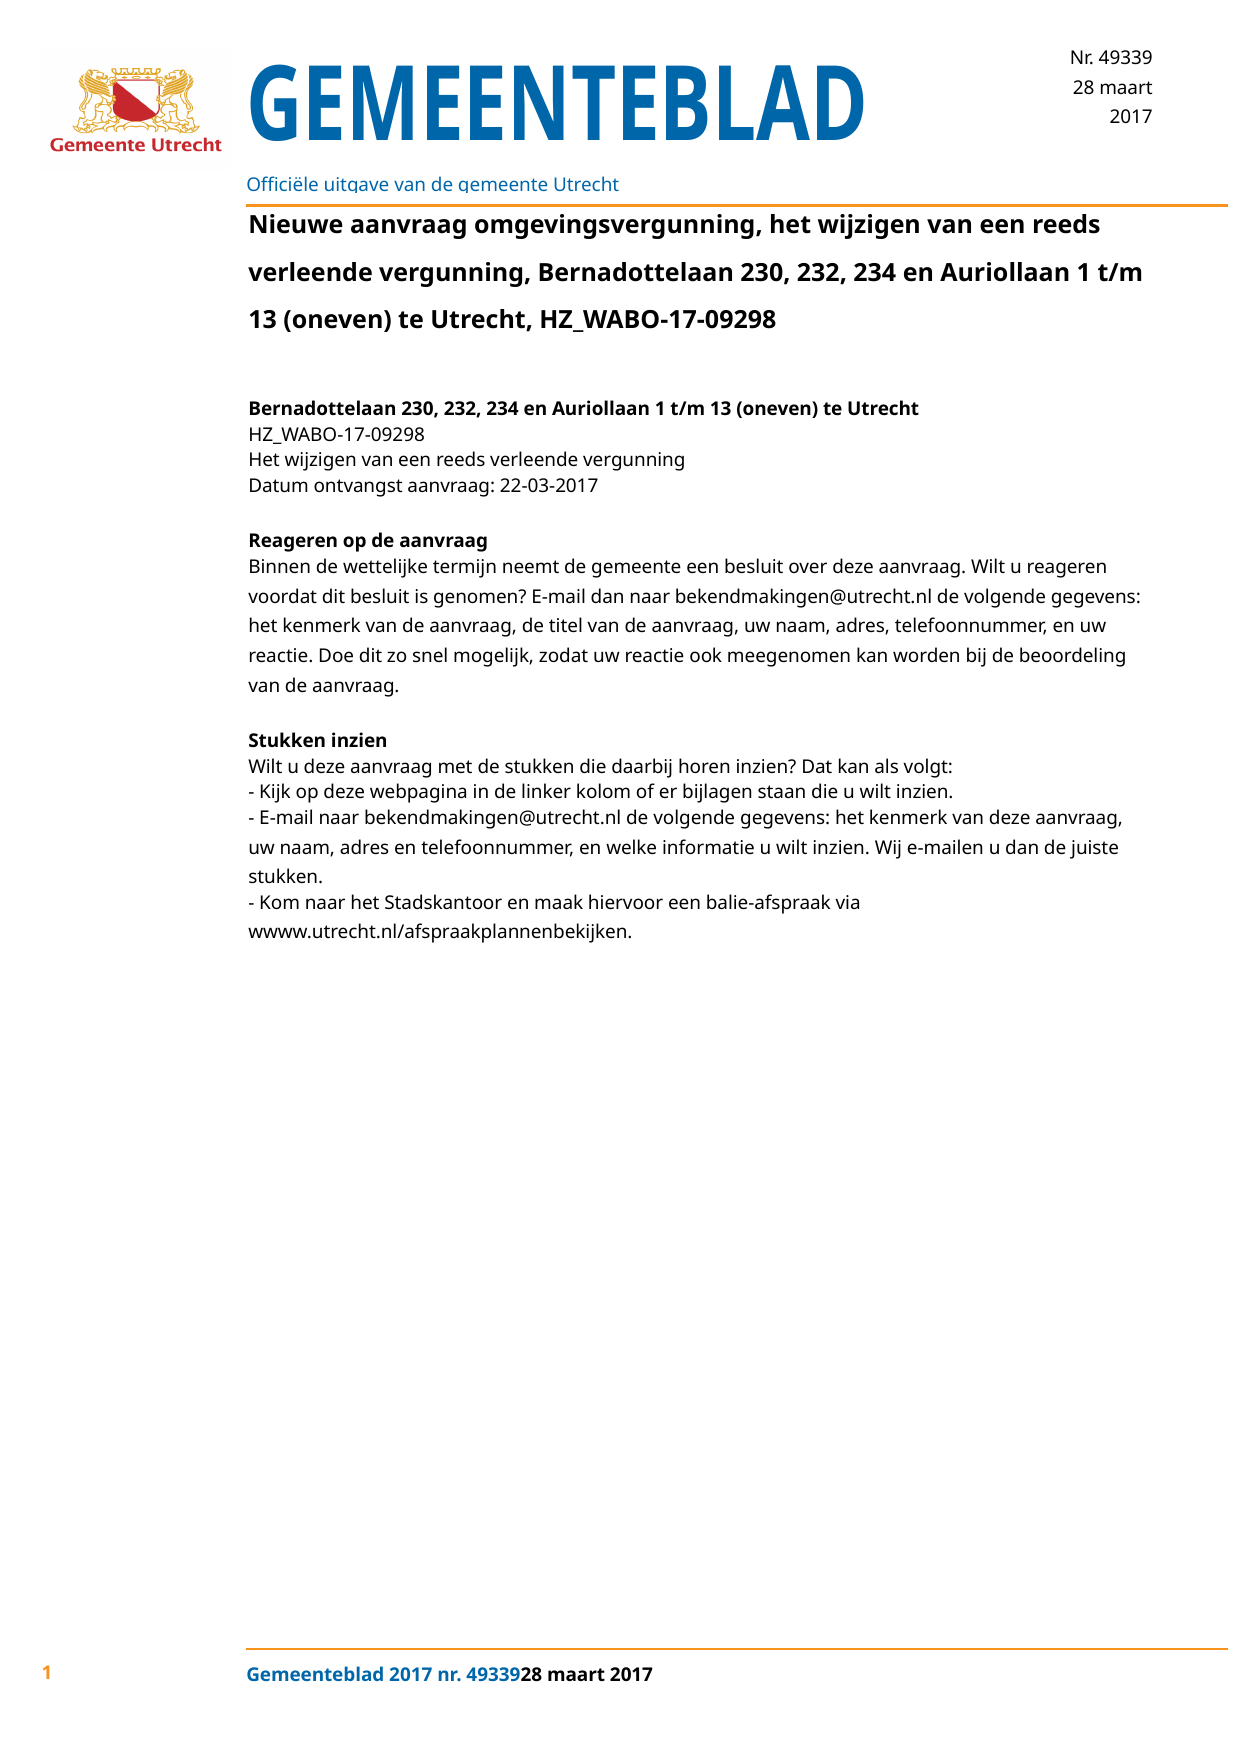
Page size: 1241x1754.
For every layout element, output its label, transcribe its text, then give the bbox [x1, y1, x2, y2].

table_cell - E-mail naar bekendmakingen@utrecht.nl de volgende gegevens: het kenmerk van deze aanvraag, uw naam, adres en telefoonnummer, en welke informatie u wilt inzien. Wij e-mailen u dan de juiste stukken. [248, 804, 1152, 889]
table_cell Binnen de wettelijke termijn neemt de gemeente een besluit over deze aanvraag. Wilt u reageren voordat dit besluit is genomen? E-mail dan naar bekendmakingen@utrecht.nl de volgende gegevens: het kenmerk van de aanvraag, de titel van de aanvraag, uw naam, adres, telefoonnummer, en uw reactie. Doe dit zo snel mogelijk, zodat uw reactie ook meegenomen kan worden bij de beoordeling van de aanvraag. [248, 554, 1152, 727]
table_cell - Kijk op deze webpagina in de linker kolom of er bijlagen staan die u wilt inzien. [248, 779, 1152, 804]
table_cell Het wijzigen van een reeds verleende vergunning [248, 447, 1152, 472]
picture [41, 47, 231, 172]
table_header Bernadottelaan 230, 232, 234 en Auriollaan 1 t/m 13 (oneven) te Utrecht [248, 395, 1152, 421]
table_cell Stukken inzien [248, 727, 1152, 753]
table_cell - Kom naar het Stadskantoor en maak hiervoor een balie-afspraak via wwww.utrecht.nl/afspraakplannenbekijken. [248, 889, 1152, 944]
table_cell HZ_WABO-17-09298 [248, 421, 1152, 447]
table_cell Reageren op de aanvraag [248, 528, 1152, 553]
table_cell Wilt u deze aanvraag met de stukken die daarbij horen inzien? Dat kan als volgt: [248, 753, 1152, 778]
text Nieuwe aanvraag omgevingsvergunning, het wijzigen van een reeds verleende vergunning, Bernadottelaan 230, 232, 234 en Auriollaan 1 t/m 13 (oneven) te Utrecht, HZ_WABO-17-09298 [248, 207, 1152, 336]
table_cell Datum ontvangst aanvraag: 22-03-2017 [248, 473, 1152, 528]
